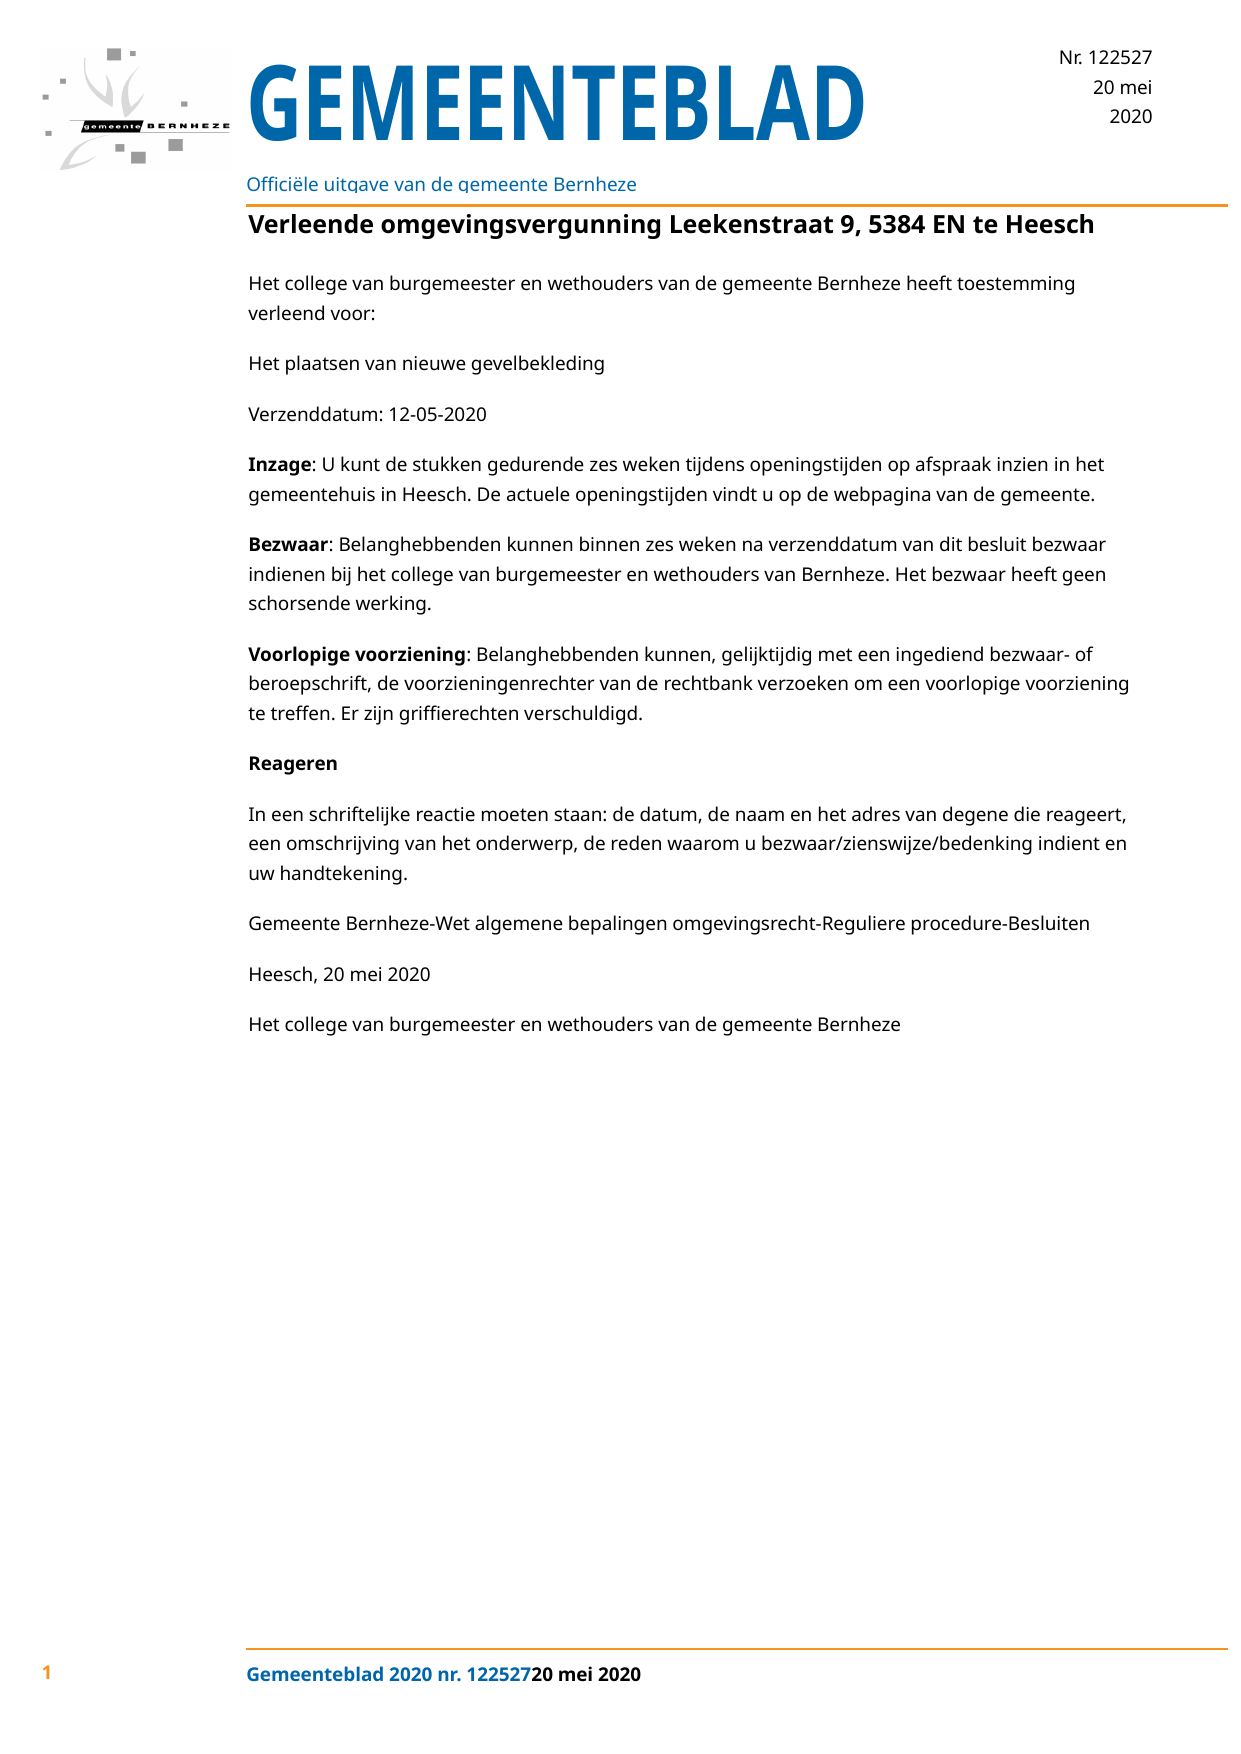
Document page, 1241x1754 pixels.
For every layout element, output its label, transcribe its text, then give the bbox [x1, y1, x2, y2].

text Inzage: U kunt de stukken gedurende zes weken tijdens openingstijden op afspraak inzien in het gemeentehuis in Heesch. De actuele openingstijden vindt u op de webpagina van de gemeente. [248, 451, 1152, 506]
text In een schriftelijke reactie moeten staan: de datum, de naam en het adres van degene die reageert, een omschrijving van het onderwerp, de reden waarom u bezwaar/zienswijze/bedenking indient en uw handtekening. [248, 801, 1152, 886]
text Het college van burgemeester en wethouders van de gemeente Bernheze heeft toestemming verleend voor: [248, 270, 1152, 326]
text Voorlopige voorziening: Belanghebbenden kunnen, gelijktijdig met een ingediend bezwaar- of beroepschrift, de voorzieningenrechter van de rechtbank verzoeken om een voorlopige voorziening te treffen. Er zijn griffierechten verschuldigd. [248, 641, 1152, 726]
text Het college van burgemeester en wethouders van de gemeente Bernheze [248, 1011, 1152, 1037]
text Het plaatsen van nieuwe gevelbekleding [248, 350, 1152, 376]
text Verzenddatum: 12-05-2020 [248, 401, 1152, 426]
text Heesch, 20 mei 2020 [248, 961, 1152, 986]
text Gemeente Bernheze-Wet algemene bepalingen omgevingsrecht-Reguliere procedure-Besluiten [248, 910, 1152, 936]
text Verleende omgevingsvergunning Leekenstraat 9, 5384 EN te Heesch [248, 207, 1152, 241]
picture [41, 47, 231, 172]
text Bezwaar: Belanghebbenden kunnen binnen zes weken na verzenddatum van dit besluit bezwaar indienen bij het college van burgemeester en wethouders van Bernheze. Het bezwaar heeft geen schorsende werking. [248, 531, 1152, 616]
text Reageren [248, 750, 1152, 776]
